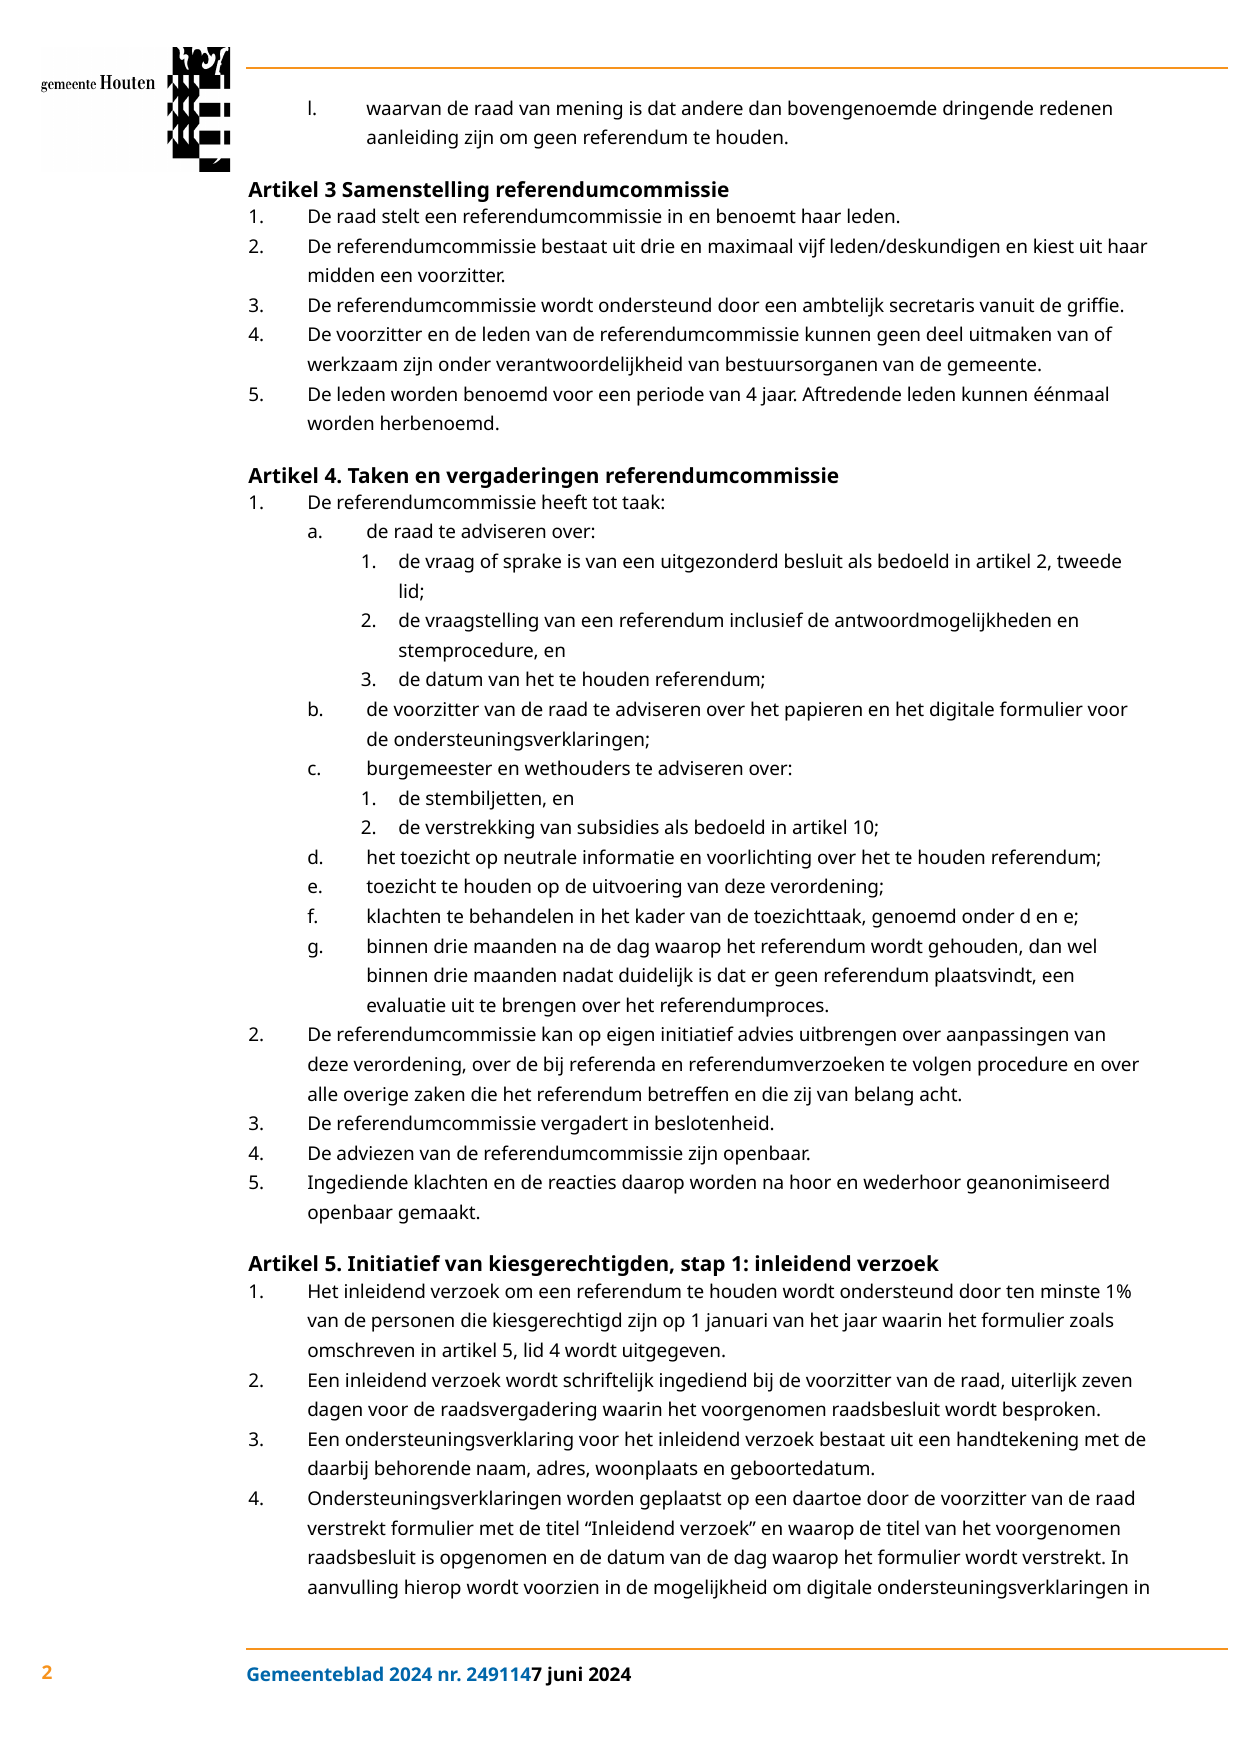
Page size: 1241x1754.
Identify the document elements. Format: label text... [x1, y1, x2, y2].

list De leden worden benoemd voor een periode van 4 jaar. Aftredende leden kunnen éénmaal worden herbenoemd. [248, 381, 1152, 436]
text Artikel 3 Samenstelling referendumcommissie [248, 175, 1152, 203]
list burgemeester en wethouders te adviseren over: [307, 755, 1152, 781]
list het toezicht op neutrale informatie en voorlichting over het te houden referendum; [307, 844, 1152, 870]
list binnen drie maanden na de dag waarop het referendum wordt gehouden, dan wel binnen drie maanden nadat duidelijk is dat er geen referendum plaatsvindt, een evaluatie uit te brengen over het referendumproces. [307, 933, 1152, 1018]
list De referendumcommissie wordt ondersteund door een ambtelijk secretaris vanuit de griffie. [248, 292, 1152, 318]
list klachten te behandelen in het kader van de toezichttaak, genoemd onder d en e; [307, 903, 1152, 929]
list Ingediende klachten en de reacties daarop worden na hoor en wederhoor geanonimiseerd openbaar gemaakt. [248, 1169, 1152, 1225]
text Artikel 4. Taken en vergaderingen referendumcommissie [248, 461, 1152, 489]
list Het inleidend verzoek om een referendum te houden wordt ondersteund door ten minste 1% van de personen die kiesgerechtigd zijn op 1 januari van het jaar waarin het formulier zoals omschreven in artikel 5, lid 4 wordt uitgegeven. [248, 1278, 1152, 1363]
list De referendumcommissie vergadert in beslotenheid. [248, 1110, 1152, 1136]
list de datum van het te houden referendum; [361, 667, 1152, 692]
list Een ondersteuningsverklaring voor het inleidend verzoek bestaat uit een handtekening met de daarbij behorende naam, adres, woonplaats en geboortedatum. [248, 1426, 1152, 1481]
list Ondersteuningsverklaringen worden geplaatst op een daartoe door de voorzitter van de raad verstrekt formulier met de titel “Inleidend verzoek” en waarop de titel van het voorgenomen raadsbesluit is opgenomen en de datum van de dag waarop het formulier wordt verstrekt. In aanvulling hierop wordt voorzien in de mogelijkheid om digitale ondersteuningsverklaringen in [248, 1485, 1152, 1599]
list de vraag of sprake is van een uitgezonderd besluit als bedoeld in artikel 2, tweede lid; [361, 548, 1152, 604]
list de vraagstelling van een referendum inclusief de antwoordmogelijkheden en stemprocedure, en [361, 607, 1152, 663]
picture [41, 47, 231, 172]
list De adviezen van de referendumcommissie zijn openbaar. [248, 1140, 1152, 1166]
list De referendumcommissie heeft tot taak: [248, 489, 1152, 515]
list waarvan de raad van mening is dat andere dan bovengenoemde dringende redenen aanleiding zijn om geen referendum te houden. [307, 95, 1152, 150]
list de voorzitter van de raad te adviseren over het papieren en het digitale formulier voor de ondersteuningsverklaringen; [307, 696, 1152, 752]
list De referendumcommissie bestaat uit drie en maximaal vijf leden/deskundigen en kiest uit haar midden een voorzitter. [248, 233, 1152, 288]
list Een inleidend verzoek wordt schriftelijk ingediend bij de voorzitter van de raad, uiterlijk zeven dagen voor de raadsvergadering waarin het voorgenomen raadsbesluit wordt besproken. [248, 1367, 1152, 1422]
text Artikel 5. Initiatief van kiesgerechtigden, stap 1: inleidend verzoek [248, 1249, 1152, 1278]
list De voorzitter en de leden van de referendumcommissie kunnen geen deel uitmaken van of werkzaam zijn onder verantwoordelijkheid van bestuursorganen van de gemeente. [248, 322, 1152, 377]
list de stembiljetten, en [361, 785, 1152, 811]
list de verstrekking van subsidies als bedoeld in artikel 10; [361, 814, 1152, 840]
list De raad stelt een referendumcommissie in en benoemt haar leden. [248, 203, 1152, 229]
list De referendumcommissie kan op eigen initiatief advies uitbrengen over aanpassingen van deze verordening, over de bij referenda en referendumverzoeken te volgen procedure en over alle overige zaken die het referendum betreffen en die zij van belang acht. [248, 1022, 1152, 1107]
list toezicht te houden op de uitvoering van deze verordening; [307, 874, 1152, 899]
list de raad te adviseren over: [307, 519, 1152, 544]
